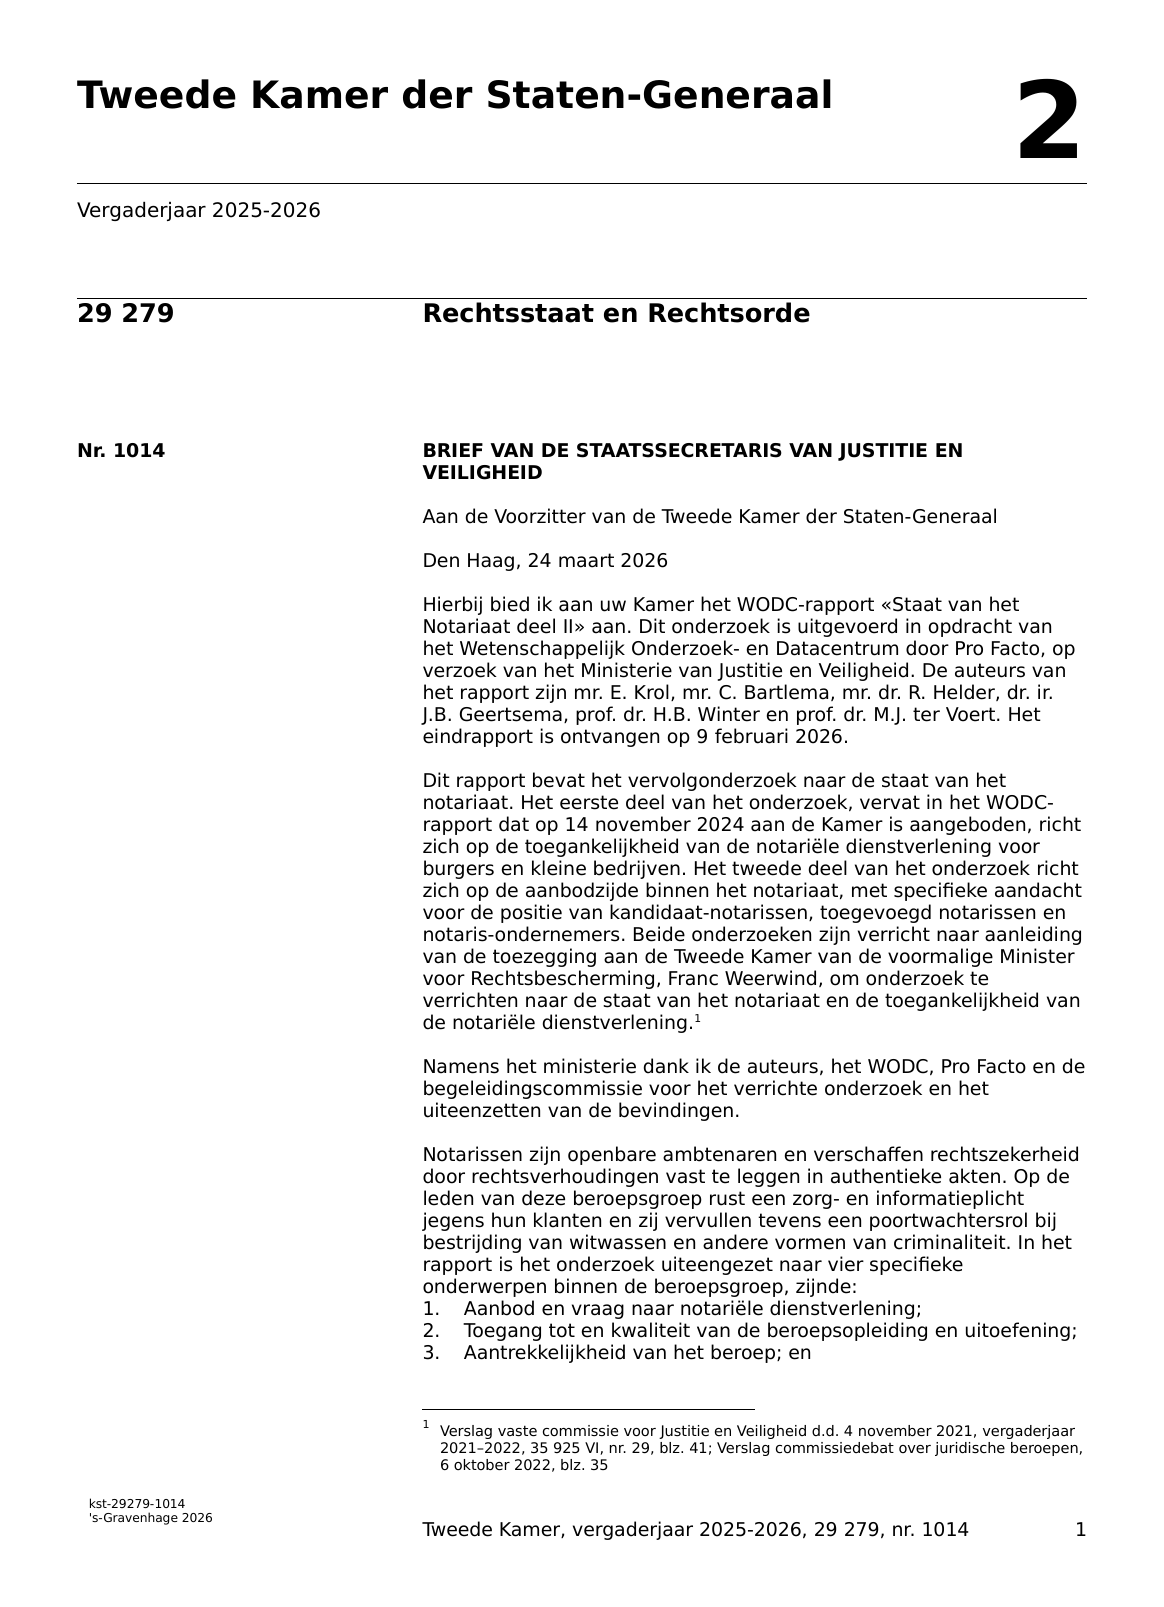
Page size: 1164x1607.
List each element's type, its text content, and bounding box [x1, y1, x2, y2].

text Hierbij bied ik aan uw Kamer het WODC-rapport «Staat van het Notariaat deel II» aan. Dit onderzoek is uitgevoerd in opdracht van het Wetenschappelijk Onderzoek- en Datacentrum door Pro Facto, op verzoek van het Ministerie van Justitie en Veiligheid. De auteurs van het rapport zijn mr. E. Krol, mr. C. Bartlema, mr. dr. R. Helder, dr. ir. J.B. Geertsema, prof. dr. H.B. Winter en prof. dr. M.J. ter Voert. Het eindrapport is ontvangen op 9 februari 2026. [422, 594, 1087, 748]
text Notarissen zijn openbare ambtenaren en verschaffen rechtszekerheid door rechtsverhoudingen vast te leggen in authentieke akten. Op de leden van deze beroepsgroep rust een zorg- en informatieplicht jegens hun klanten en zij vervullen tevens een poortwachtersrol bij bestrijding van witwassen en andere vormen van criminaliteit. In het rapport is het onderzoek uiteengezet naar vier specifieke onderwerpen binnen de beroepsgroep, zijnde: [422, 1144, 1087, 1298]
text kst-29279-1014 [88, 1497, 323, 1511]
table_header Tweede Kamer der Staten-Generaal [77, 59, 886, 183]
text Aan de Voorzitter van de Tweede Kamer der Staten-Generaal [422, 506, 1087, 528]
table_header 2 [886, 59, 1087, 183]
text 's-Gravenhage 2026 [88, 1511, 323, 1525]
text Namens het ministerie dank ik de auteurs, het WODC, Pro Facto en de begeleidingscommissie voor het verrichte onderzoek en het uiteenzetten van de bevindingen. [422, 1056, 1087, 1122]
text Verslag vaste commissie voor Justitie en Veiligheid d.d. 4 november 2021, vergaderjaar 2021–2022, 35 925 VI, nr. 29, blz. 41; Verslag commissiedebat over juridische beroepen, 6 oktober 2022, blz. 35 [422, 1418, 1087, 1474]
text 2. Toegang tot en kwaliteit van de beroepsopleiding en uitoefening; [422, 1320, 1087, 1342]
subtitle Nr. 1014 BRIEF VAN DE STAATSSECRETARIS VAN JUSTITIE EN VEILIGHEID [77, 440, 1087, 484]
text Dit rapport bevat het vervolgonderzoek naar de staat van het notariaat. Het eerste deel van het onderzoek, vervat in het WODC-rapport dat op 14 november 2024 aan de Kamer is aangeboden, richt zich op de toegankelijkheid van de notariële dienstverlening voor burgers en kleine bedrijven. Het tweede deel van het onderzoek richt zich op de aanbodzijde binnen het notariaat, met specifieke aandacht voor de positie van kandidaat-notarissen, toegevoegd notarissen en notaris-ondernemers. Beide onderzoeken zijn verricht naar aanleiding van de toezegging aan de Tweede Kamer van de voormalige Minister voor Rechtsbescherming, Franc Weerwind, om onderzoek te verrichten naar de staat van het notariaat en de toegankelijkheid van de notariële dienstverlening. [422, 770, 1087, 1034]
text 1. Aanbod en vraag naar notariële dienstverlening; [422, 1298, 1087, 1320]
text 3. Aantrekkelijkheid van het beroep; en [422, 1342, 1087, 1364]
text Den Haag, 24 maart 2026 [422, 550, 1087, 572]
subtitle 29 279 Rechtsstaat en Rechtsorde [77, 299, 1087, 329]
table_cell Vergaderjaar 2025-2026 [77, 184, 1087, 298]
